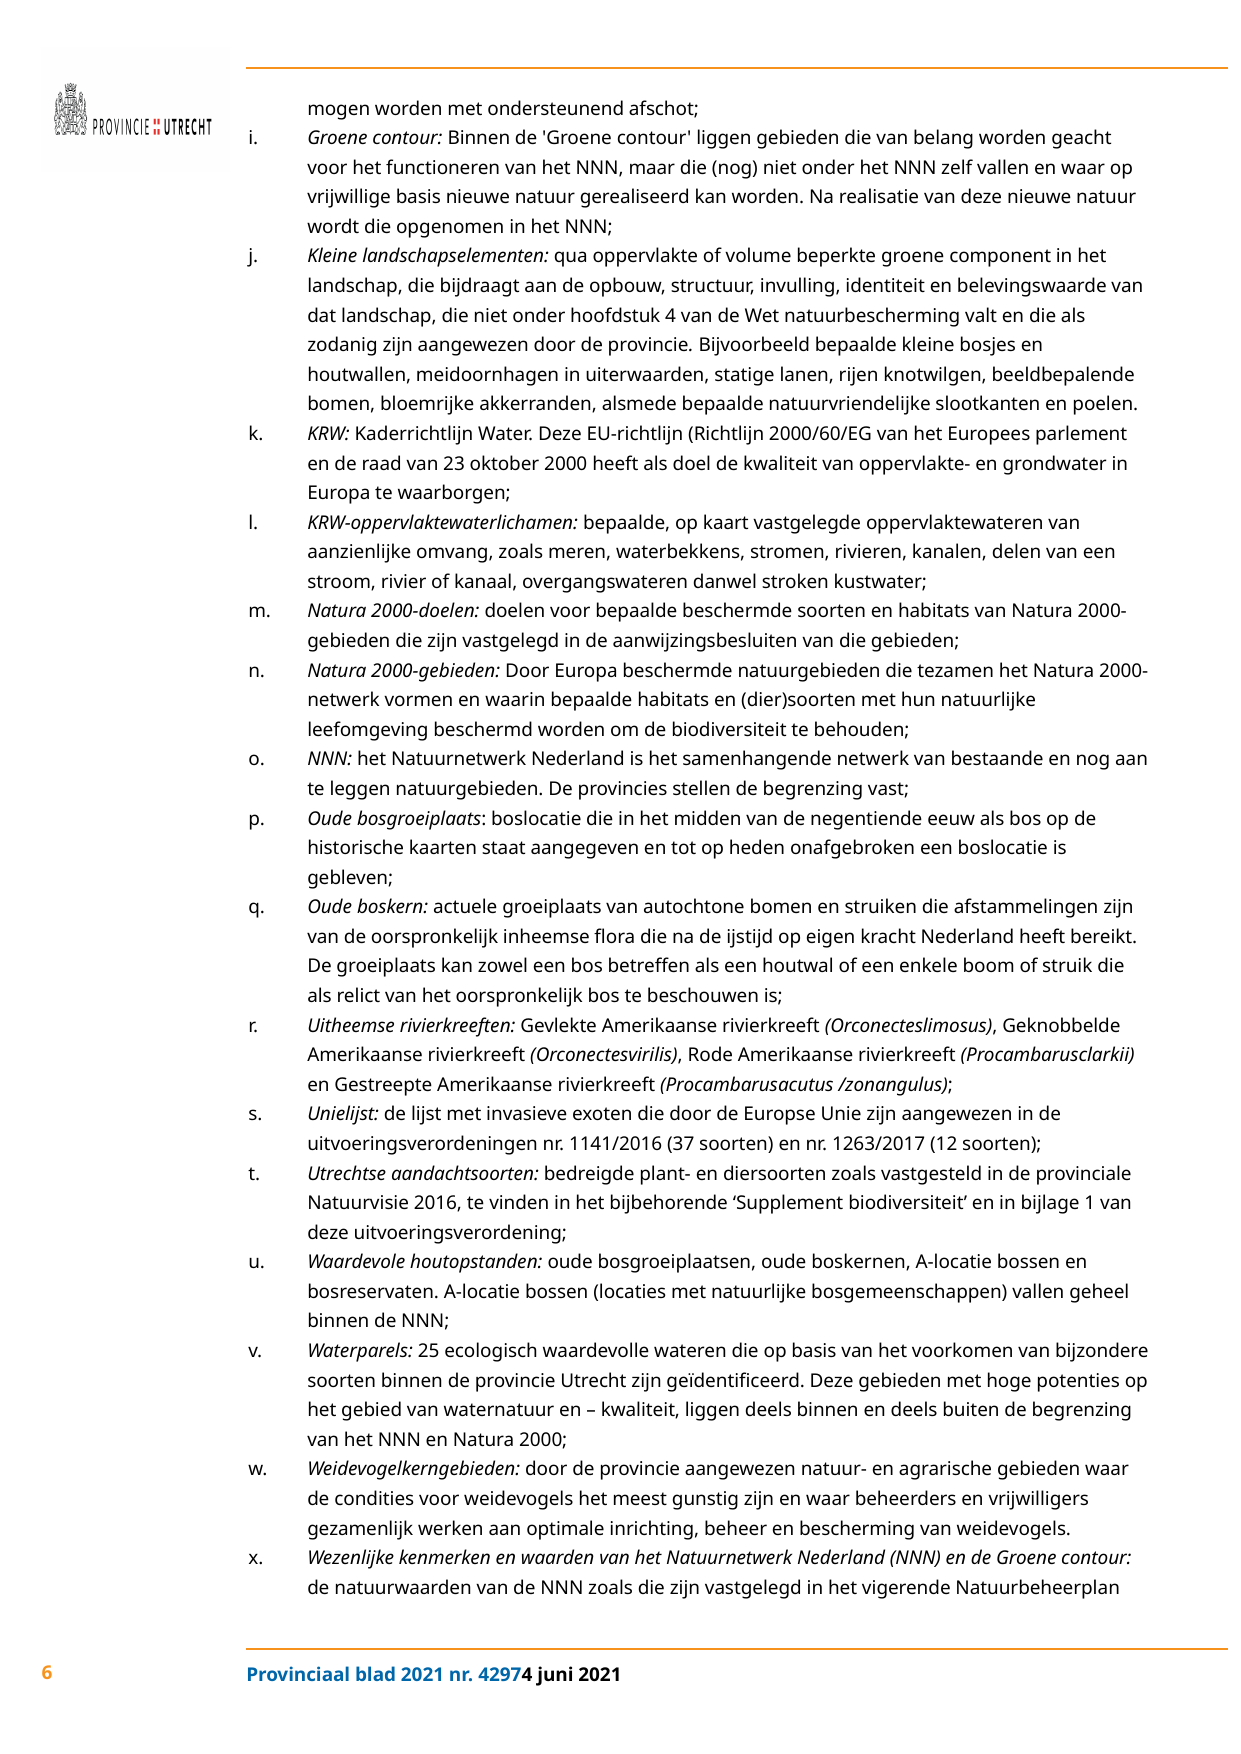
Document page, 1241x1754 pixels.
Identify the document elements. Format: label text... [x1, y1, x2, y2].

list KRW-oppervlaktewaterlichamen: bepaalde, op kaart vastgelegde oppervlaktewateren van aanzienlijke omvang, zoals meren, waterbekkens, stromen, rivieren, kanalen, delen van een stroom, rivier of kanaal, overgangswateren danwel stroken kustwater; [248, 509, 1152, 594]
list Natura 2000-doelen: doelen voor bepaalde beschermde soorten en habitats van Natura 2000-gebieden die zijn vastgelegd in de aanwijzingsbesluiten van die gebieden; [248, 598, 1152, 653]
list Oude bosgroeiplaats: boslocatie die in het midden van de negentiende eeuw als bos op de historische kaarten staat aangegeven en tot op heden onafgebroken een boslocatie is gebleven; [248, 805, 1152, 890]
list NNN: het Natuurnetwerk Nederland is het samenhangende netwerk van bestaande en nog aan te leggen natuurgebieden. De provincies stellen de begrenzing vast; [248, 746, 1152, 801]
list Waterparels: 25 ecologisch waardevolle wateren die op basis van het voorkomen van bijzondere soorten binnen de provincie Utrecht zijn geïdentificeerd. Deze gebieden met hoge potenties op het gebied van waternatuur en – kwaliteit, liggen deels binnen en deels buiten de begrenzing van het NNN en Natura 2000; [248, 1337, 1152, 1452]
picture [41, 47, 231, 172]
list KRW: Kaderrichtlijn Water. Deze EU-richtlijn (Richtlijn 2000/60/EG van het Europees parlement en de raad van 23 oktober 2000 heeft als doel de kwaliteit van oppervlakte- en grondwater in Europa te waarborgen; [248, 420, 1152, 505]
list Uitheemse rivierkreeften: Gevlekte Amerikaanse rivierkreeft (Orconecteslimosus), Geknobbelde Amerikaanse rivierkreeft (Orconectesvirilis), Rode Amerikaanse rivierkreeft (Procambarusclarkii) en Gestreepte Amerikaanse rivierkreeft (Procambarusacutus /zonangulus); [248, 1012, 1152, 1097]
list Utrechtse aandachtsoorten: bedreigde plant- en diersoorten zoals vastgesteld in de provinciale Natuurvisie 2016, te vinden in het bijbehorende ‘Supplement biodiversiteit’ en in bijlage 1 van deze uitvoeringsverordening; [248, 1160, 1152, 1245]
list Waardevole houtopstanden: oude bosgroeiplaatsen, oude boskernen, A-locatie bossen en bosreservaten. A-locatie bossen (locaties met natuurlijke bosgemeenschappen) vallen geheel binnen de NNN; [248, 1248, 1152, 1333]
list Groene contour: Binnen de 'Groene contour' liggen gebieden die van belang worden geacht voor het functioneren van het NNN, maar die (nog) niet onder het NNN zelf vallen en waar op vrijwillige basis nieuwe natuur gerealiseerd kan worden. Na realisatie van deze nieuwe natuur wordt die opgenomen in het NNN; [248, 124, 1152, 239]
list Natura 2000-gebieden: Door Europa beschermde natuurgebieden die tezamen het Natura 2000-netwerk vormen en waarin bepaalde habitats en (dier)soorten met hun natuurlijke leefomgeving beschermd worden om de biodiversiteit te behouden; [248, 657, 1152, 742]
list Kleine landschapselementen: qua oppervlakte of volume beperkte groene component in het landschap, die bijdraagt aan de opbouw, structuur, invulling, identiteit en belevingswaarde van dat landschap, die niet onder hoofdstuk 4 van de Wet natuurbescherming valt en die als zodanig zijn aangewezen door de provincie. Bijvoorbeeld bepaalde kleine bosjes en houtwallen, meidoornhagen in uiterwaarden, statige lanen, rijen knotwilgen, beeldbepalende bomen, bloemrijke akkerranden, alsmede bepaalde natuurvriendelijke slootkanten en poelen. [248, 243, 1152, 416]
list Wezenlijke kenmerken en waarden van het Natuurnetwerk Nederland (NNN) en de Groene contour: de natuurwaarden van de NNN zoals die zijn vastgelegd in het vigerende Natuurbeheerplan [248, 1544, 1152, 1600]
list Unielijst: de lijst met invasieve exoten die door de Europse Unie zijn aangewezen in de uitvoeringsverordeningen nr. 1141/2016 (37 soorten) en nr. 1263/2017 (12 soorten); [248, 1101, 1152, 1156]
list Oude boskern: actuele groeiplaats van autochtone bomen en struiken die afstammelingen zijn van de oorspronkelijk inheemse flora die na de ijstijd op eigen kracht Nederland heeft bereikt. De groeiplaats kan zowel een bos betreffen als een houtwal of een enkele boom of struik die als relict van het oorspronkelijk bos te beschouwen is; [248, 893, 1152, 1008]
list mogen worden met ondersteunend afschot; [248, 95, 1152, 121]
list Weidevogelkerngebieden: door de provincie aangewezen natuur- en agrarische gebieden waar de condities voor weidevogels het meest gunstig zijn en waar beheerders en vrijwilligers gezamenlijk werken aan optimale inrichting, beheer en bescherming van weidevogels. [248, 1456, 1152, 1541]
